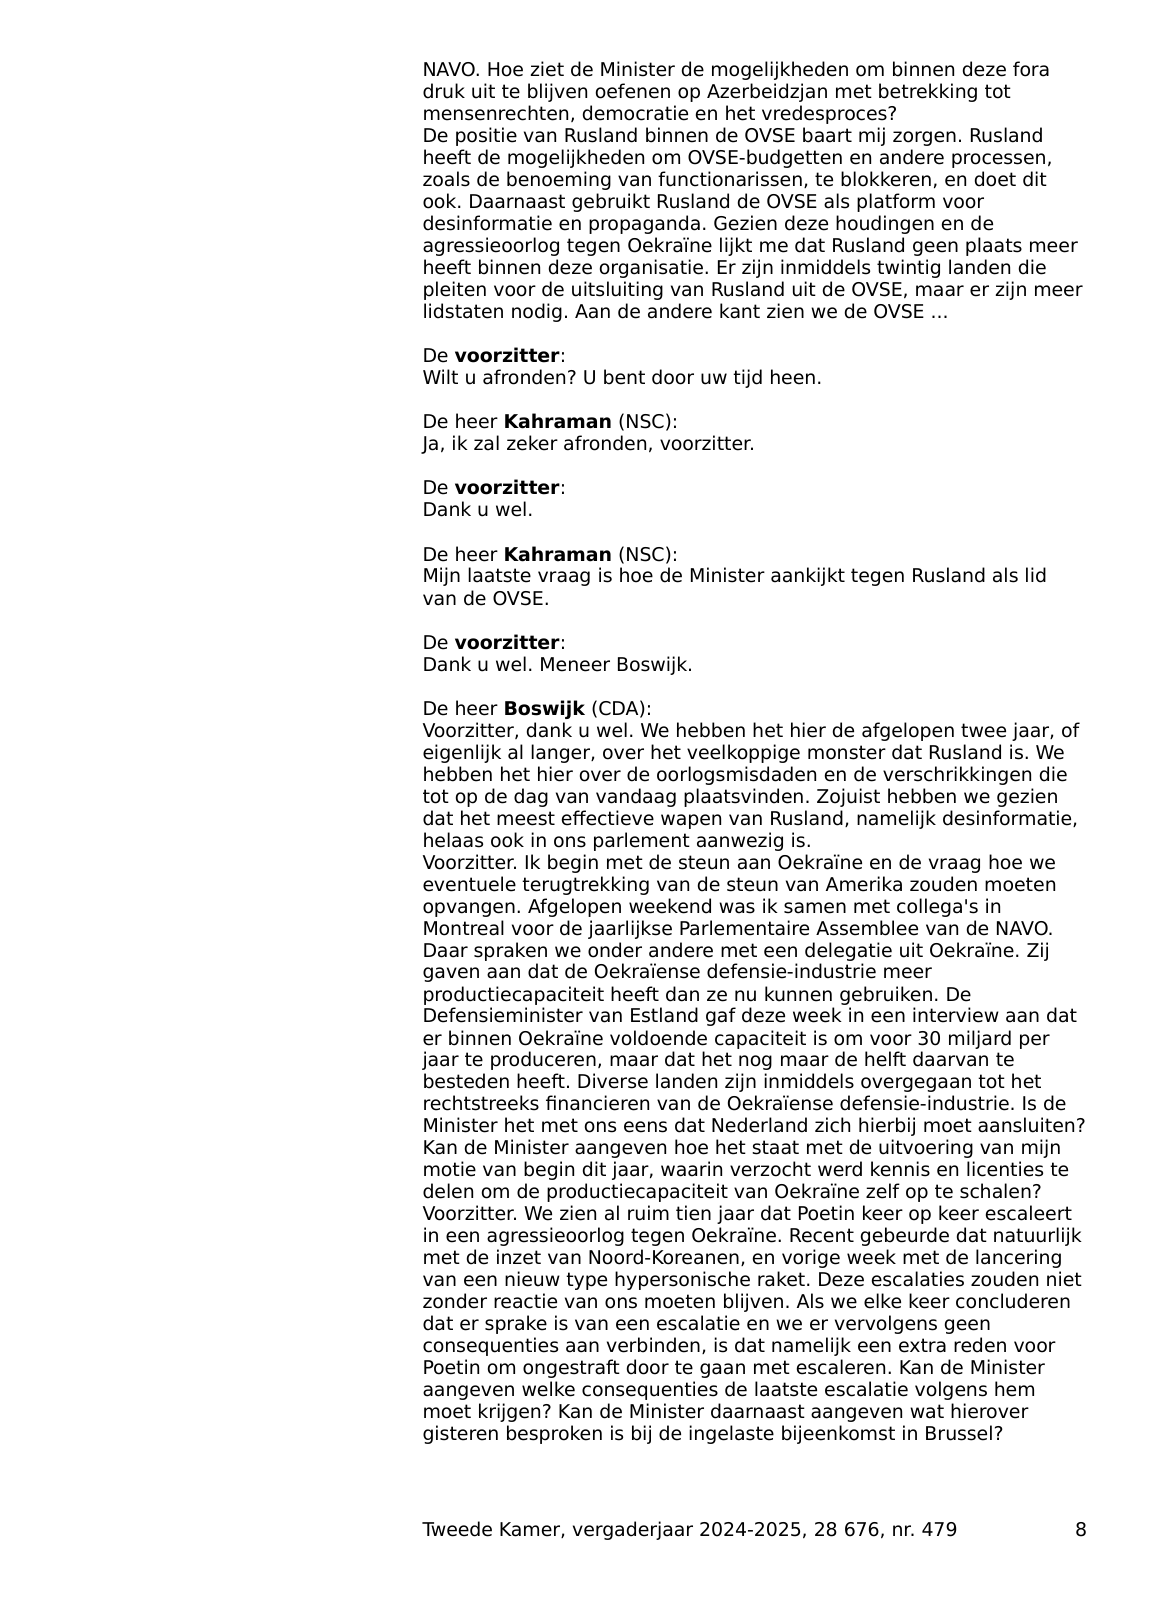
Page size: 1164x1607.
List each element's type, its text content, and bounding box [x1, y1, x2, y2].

text Wilt u afronden? U bent door uw tijd heen. [422, 367, 1087, 389]
text De heer Boswijk (CDA): [422, 698, 1087, 720]
text De voorzitter: [422, 345, 1087, 367]
text De heer Kahraman (NSC): [422, 411, 1087, 433]
text De positie van Rusland binnen de OVSE baart mij zorgen. Rusland heeft de mogelijkheden om OVSE-budgetten en andere processen, zoals de benoeming van functionarissen, te blokkeren, en doet dit ook. Daarnaast gebruikt Rusland de OVSE als platform voor desinformatie en propaganda. Gezien deze houdingen en de agressieoorlog tegen Oekraïne lijkt me dat Rusland geen plaats meer heeft binnen deze organisatie. Er zijn inmiddels twintig landen die pleiten voor de uitsluiting van Rusland uit de OVSE, maar er zijn meer lidstaten nodig. Aan de andere kant zien we de OVSE ... [422, 125, 1087, 323]
text De heer Kahraman (NSC): [422, 543, 1087, 565]
text Voorzitter. Ik begin met de steun aan Oekraïne en de vraag hoe we eventuele terugtrekking van de steun van Amerika zouden moeten opvangen. Afgelopen weekend was ik samen met collega's in Montreal voor de jaarlijkse Parlementaire Assemblee van de NAVO. Daar spraken we onder andere met een delegatie uit Oekraïne. Zij gaven aan dat de Oekraïense defensie-industrie meer productiecapaciteit heeft dan ze nu kunnen gebruiken. De Defensieminister van Estland gaf deze week in een interview aan dat er binnen Oekraïne voldoende capaciteit is om voor 30 miljard per jaar te produceren, maar dat het nog maar de helft daarvan te besteden heeft. Diverse landen zijn inmiddels overgegaan tot het rechtstreeks financieren van de Oekraïense defensie-industrie. Is de Minister het met ons eens dat Nederland zich hierbij moet aansluiten? Kan de Minister aangeven hoe het staat met de uitvoering van mijn motie van begin dit jaar, waarin verzocht werd kennis en licenties te delen om de productiecapaciteit van Oekraïne zelf op te schalen? [422, 852, 1087, 1203]
text Ja, ik zal zeker afronden, voorzitter. [422, 433, 1087, 455]
text Dank u wel. Meneer Boswijk. [422, 653, 1087, 676]
text NAVO. Hoe ziet de Minister de mogelijkheden om binnen deze fora druk uit te blijven oefenen op Azerbeidzjan met betrekking tot mensenrechten, democratie en het vredesproces? [422, 59, 1087, 125]
text Voorzitter. We zien al ruim tien jaar dat Poetin keer op keer escaleert in een agressieoorlog tegen Oekraïne. Recent gebeurde dat natuurlijk met de inzet van Noord-Koreanen, en vorige week met de lancering van een nieuw type hypersonische raket. Deze escalaties zouden niet zonder reactie van ons moeten blijven. Als we elke keer concluderen dat er sprake is van een escalatie en we er vervolgens geen consequenties aan verbinden, is dat namelijk een extra reden voor Poetin om ongestraft door te gaan met escaleren. Kan de Minister aangeven welke consequenties de laatste escalatie volgens hem moet krijgen? Kan de Minister daarnaast aangeven wat hierover gisteren besproken is bij de ingelaste bijeenkomst in Brussel? [422, 1203, 1087, 1445]
text De voorzitter: [422, 632, 1087, 653]
text Voorzitter, dank u wel. We hebben het hier de afgelopen twee jaar, of eigenlijk al langer, over het veelkoppige monster dat Rusland is. We hebben het hier over de oorlogsmisdaden en de verschrikkingen die tot op de dag van vandaag plaatsvinden. Zojuist hebben we gezien dat het meest effectieve wapen van Rusland, namelijk desinformatie, helaas ook in ons parlement aanwezig is. [422, 720, 1087, 852]
text Mijn laatste vraag is hoe de Minister aankijkt tegen Rusland als lid van de OVSE. [422, 565, 1087, 609]
text Dank u wel. [422, 499, 1087, 521]
text De voorzitter: [422, 477, 1087, 499]
